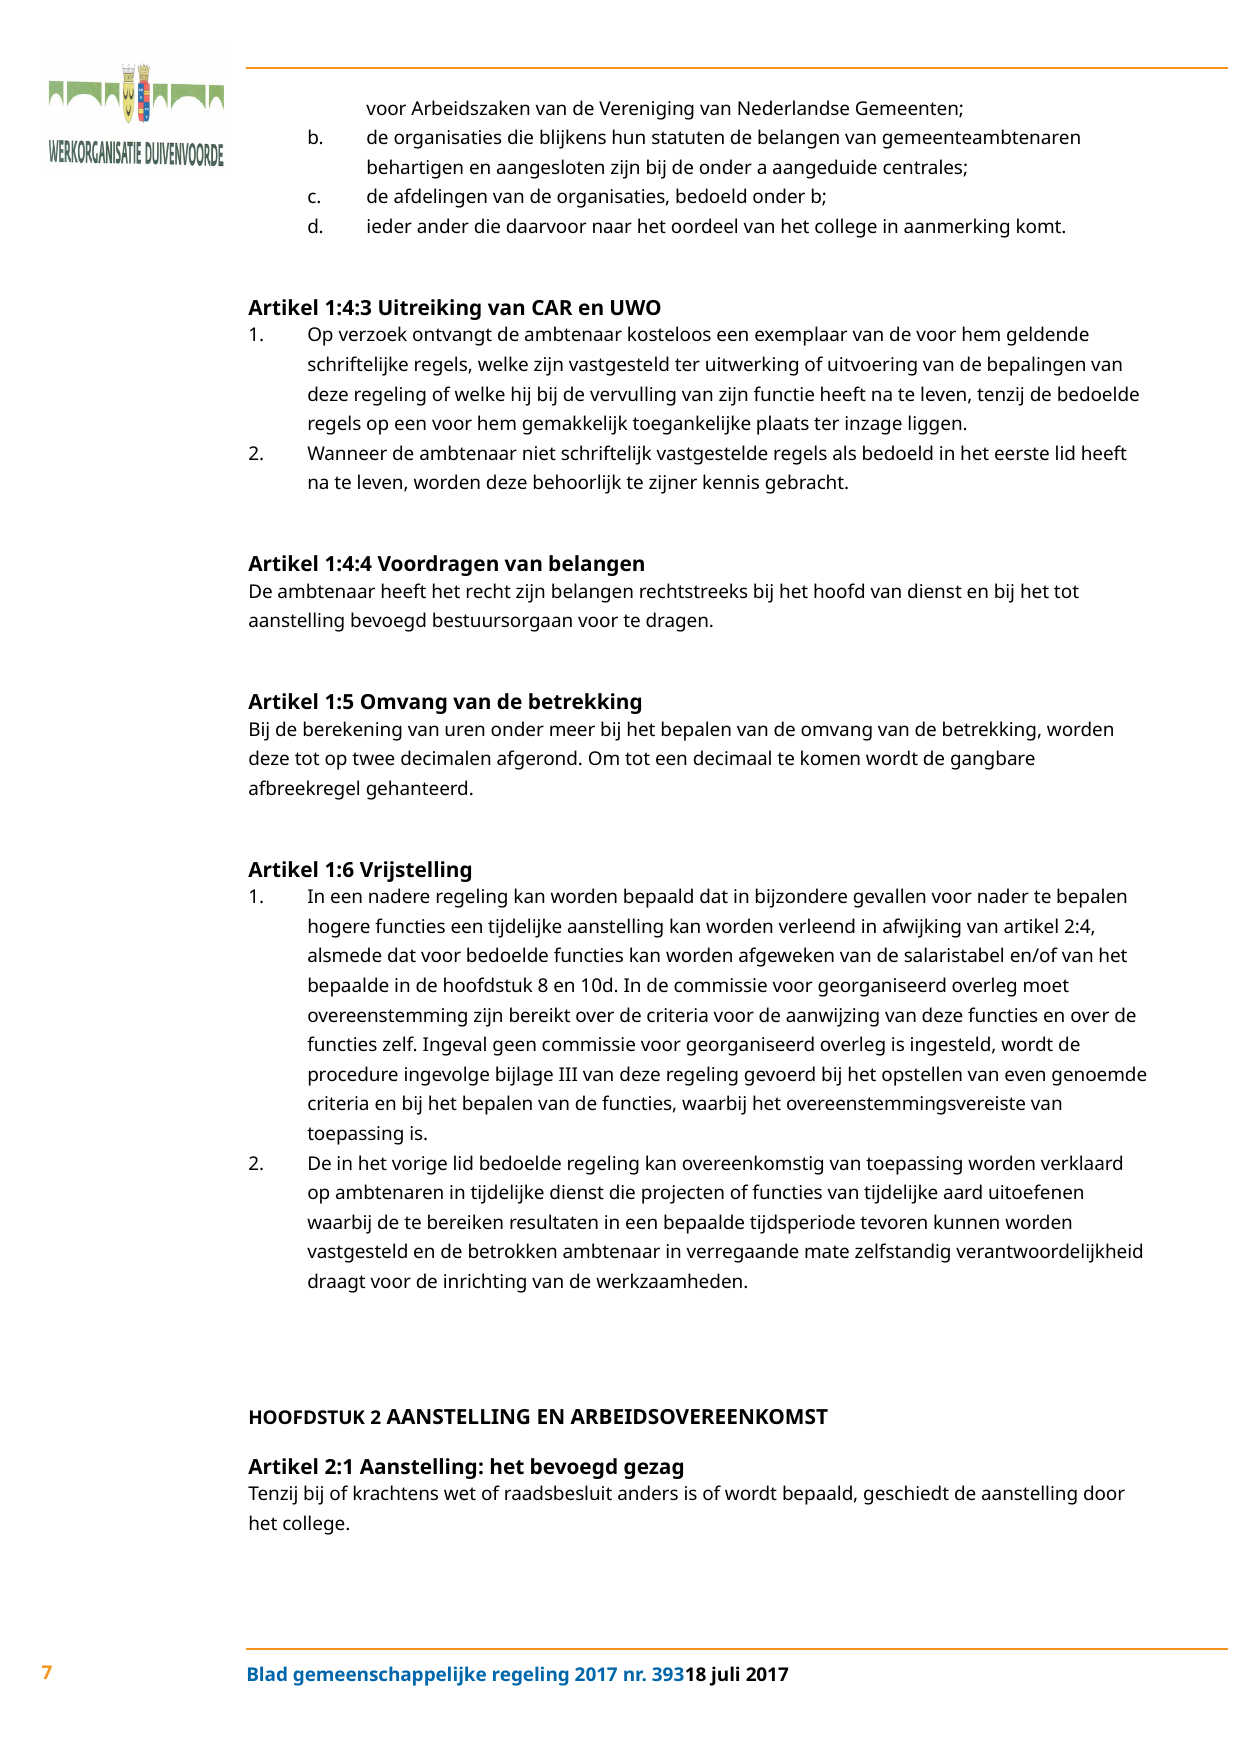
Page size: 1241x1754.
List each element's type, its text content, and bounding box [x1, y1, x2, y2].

text De ambtenaar heeft het recht zijn belangen rechtstreeks bij het hoofd van dienst en bij het tot aanstelling bevoegd bestuursorgaan voor te dragen. [248, 578, 1152, 633]
picture [41, 47, 231, 172]
text Artikel 1:4:3 Uitreiking van CAR en UWO [248, 293, 1152, 322]
list Wanneer de ambtenaar niet schriftelijk vastgestelde regels als bedoeld in het eerste lid heeft na te leven, worden deze behoorlijk te zijner kennis gebracht. [248, 440, 1152, 495]
text Tenzij bij of krachtens wet of raadsbesluit anders is of wordt bepaald, geschiedt de aanstelling door het college. [248, 1480, 1152, 1536]
text Artikel 1:6 Vrijstelling [248, 855, 1152, 883]
list In een nadere regeling kan worden bepaald dat in bijzondere gevallen voor nader te bepalen hogere functies een tijdelijke aanstelling kan worden verleend in afwijking van artikel 2:4, alsmede dat voor bedoelde functies kan worden afgeweken van de salaristabel en/of van het bepaalde in de hoofdstuk 8 en 10d. In de commissie voor georganiseerd overleg moet overeenstemming zijn bereikt over de criteria voor de aanwijzing van deze functies en over de functies zelf. Ingeval geen commissie voor georganiseerd overleg is ingesteld, wordt de procedure ingevolge bijlage III van deze regeling gevoerd bij het opstellen van even genoemde criteria en bij het bepalen van de functies, waarbij het overeenstemmingsvereiste van toepassing is. [248, 883, 1152, 1146]
text Artikel 1:4:4 Voordragen van belangen [248, 549, 1152, 578]
list De in het vorige lid bedoelde regeling kan overeenkomstig van toepassing worden verklaard op ambtenaren in tijdelijke dienst die projecten of functies van tijdelijke aard uitoefenen waarbij de te bereiken resultaten in een bepaalde tijdsperiode tevoren kunnen worden vastgesteld en de betrokken ambtenaar in verregaande mate zelfstandig verantwoordelijkheid draagt voor de inrichting van de werkzaamheden. [248, 1150, 1152, 1294]
list ieder ander die daarvoor naar het oordeel van het college in aanmerking komt. [307, 213, 1152, 239]
text HOOFDSTUK 2 AANSTELLING EN ARBEIDSOVEREENKOMST [248, 1402, 1152, 1431]
text Artikel 2:1 Aanstelling: het bevoegd gezag [248, 1452, 1152, 1480]
text Bij de berekening van uren onder meer bij het bepalen van de omvang van de betrekking, worden deze tot op twee decimalen afgerond. Om tot een decimaal te komen wordt de gangbare afbreekregel gehanteerd. [248, 716, 1152, 801]
list Op verzoek ontvangt de ambtenaar kosteloos een exemplaar van de voor hem geldende schriftelijke regels, welke zijn vastgesteld ter uitwerking of uitvoering van de bepalingen van deze regeling of welke hij bij de vervulling van zijn functie heeft na te leven, tenzij de bedoelde regels op een voor hem gemakkelijk toegankelijke plaats ter inzage liggen. [248, 322, 1152, 436]
list voor Arbeidszaken van de Vereniging van Nederlandse Gemeenten; [307, 95, 1152, 121]
list de afdelingen van de organisaties, bedoeld onder b; [307, 183, 1152, 209]
text Artikel 1:5 Omvang van de betrekking [248, 687, 1152, 716]
list de organisaties die blijkens hun statuten de belangen van gemeenteambtenaren behartigen en aangesloten zijn bij de onder a aangeduide centrales; [307, 124, 1152, 180]
